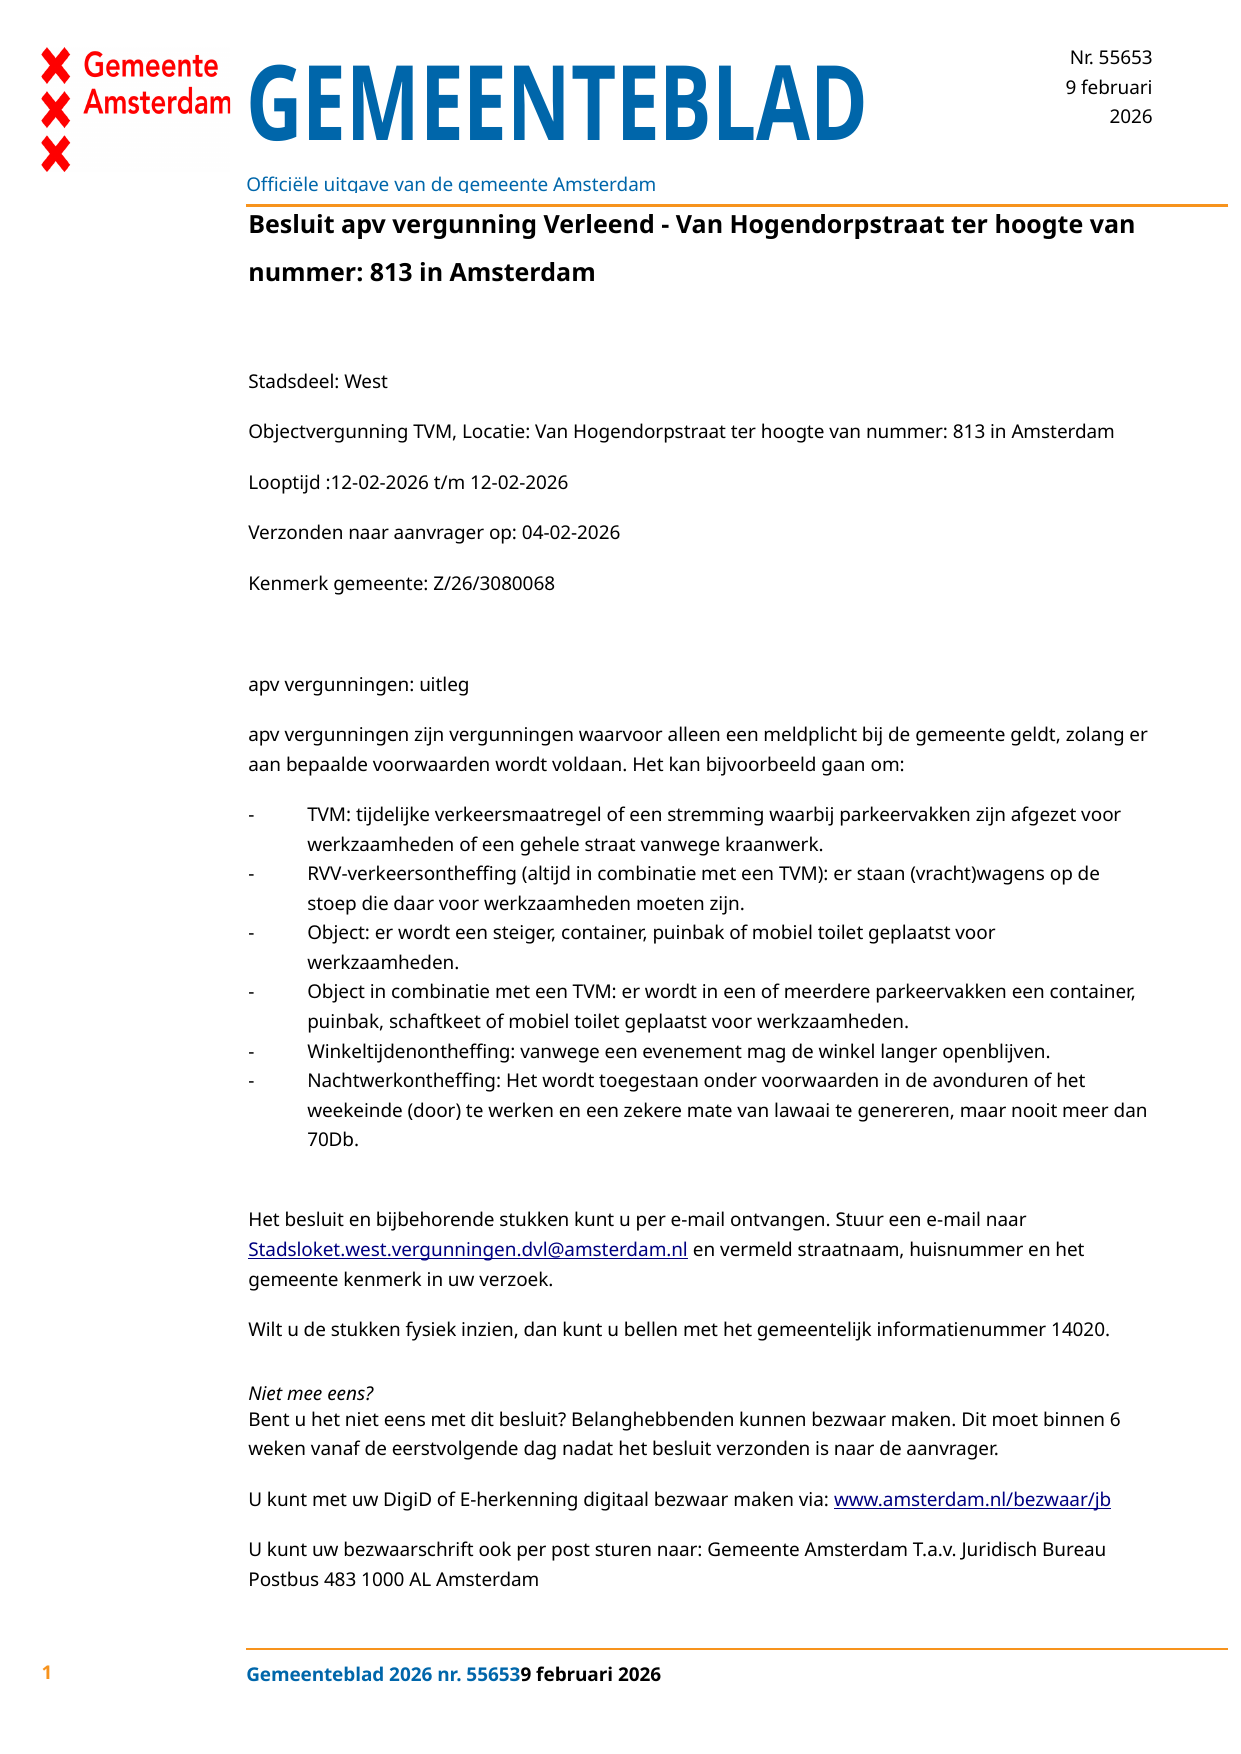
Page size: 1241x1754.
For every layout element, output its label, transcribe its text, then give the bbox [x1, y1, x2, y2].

text Wilt u de stukken fysiek inzien, dan kunt u bellen met het gemeentelijk informatienummer 14020. [248, 1316, 1152, 1342]
text Verzonden naar aanvrager op: 04-02-2026 [248, 519, 1152, 545]
list Nachtwerkontheffing: Het wordt toegestaan onder voorwaarden in de avonduren of het weekeinde (door) te werken en een zekere mate van lawaai te genereren, maar nooit meer dan 70Db. [248, 1067, 1152, 1152]
text Kenmerk gemeente: Z/26/3080068 [248, 570, 1152, 596]
text Objectvergunning TVM, Locatie: Van Hogendorpstraat ter hoogte van nummer: 813 in Amsterdam [248, 419, 1152, 444]
text Looptijd :12-02-2026 t/m 12-02-2026 [248, 469, 1152, 495]
list Object in combinatie met een TVM: er wordt in een of meerdere parkeervakken een container, puinbak, schaftkeet of mobiel toilet geplaatst voor werkzaamheden. [248, 979, 1152, 1034]
text Stadsdeel: West [248, 368, 1152, 394]
text apv vergunningen zijn vergunningen waarvoor alleen een meldplicht bij de gemeente geldt, zolang er aan bepaalde voorwaarden wordt voldaan. Het kan bijvoorbeeld gaan om: [248, 721, 1152, 777]
text U kunt uw bezwaarschrift ook per post sturen naar: Gemeente Amsterdam T.a.v. Juridisch Bureau Postbus 483 1000 AL Amsterdam [248, 1536, 1152, 1592]
text Bent u het niet eens met dit besluit? Belanghebbenden kunnen bezwaar maken. Dit moet binnen 6 weken vanaf de eerstvolgende dag nadat het besluit verzonden is naar de aanvrager. [248, 1406, 1152, 1461]
text U kunt met uw DigiD of E-herkenning digitaal bezwaar maken via: www.amsterdam.nl/bezwaar/jb [248, 1486, 1152, 1512]
list TVM: tijdelijke verkeersmaatregel of een stremming waarbij parkeervakken zijn afgezet voor werkzaamheden of een gehele straat vanwege kraanwerk. [248, 801, 1152, 857]
list RVV-verkeersontheffing (altijd in combinatie met een TVM): er staan (vracht)wagens op de stoep die daar voor werkzaamheden moeten zijn. [248, 860, 1152, 916]
text Besluit apv vergunning Verleend - Van Hogendorpstraat ter hoogte van nummer: 813 in Amsterdam [248, 207, 1152, 288]
text apv vergunningen: uitleg [248, 671, 1152, 697]
list Object: er wordt een steiger, container, puinbak of mobiel toilet geplaatst voor werkzaamheden. [248, 919, 1152, 975]
text Niet mee eens? [248, 1380, 1152, 1406]
picture [41, 47, 231, 172]
text Het besluit en bijbehorende stukken kunt u per e-mail ontvangen. Stuur een e-mail naar Stadsloket.west.vergunningen.dvl@amsterdam.nl en vermeld straatnaam, huisnummer en het gemeente kenmerk in uw verzoek. [248, 1207, 1152, 1292]
list Winkeltijdenontheffing: vanwege een evenement mag de winkel langer openblijven. [248, 1038, 1152, 1064]
